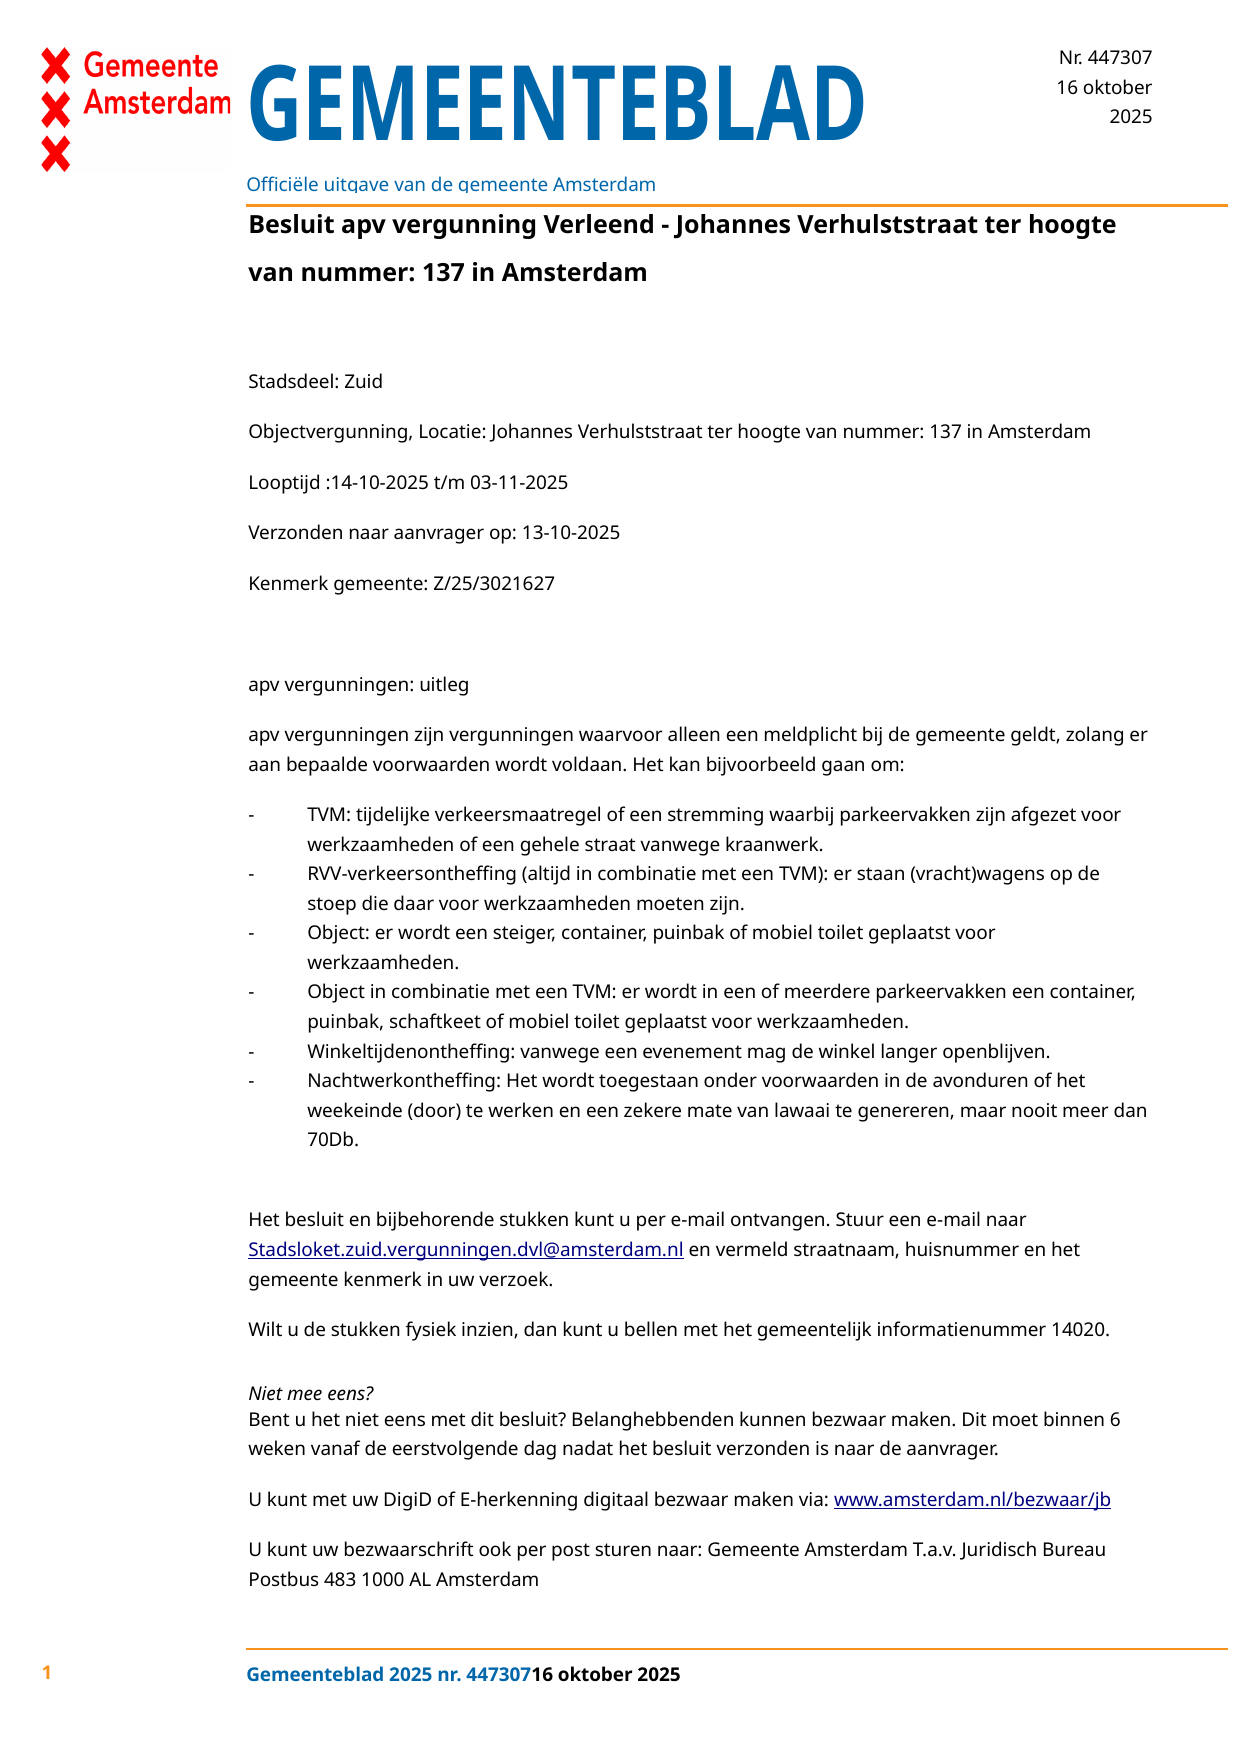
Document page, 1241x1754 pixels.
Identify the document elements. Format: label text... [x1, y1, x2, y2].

text Looptijd :14-10-2025 t/m 03-11-2025 [248, 469, 1152, 495]
text U kunt uw bezwaarschrift ook per post sturen naar: Gemeente Amsterdam T.a.v. Juridisch Bureau Postbus 483 1000 AL Amsterdam [248, 1536, 1152, 1592]
text Wilt u de stukken fysiek inzien, dan kunt u bellen met het gemeentelijk informatienummer 14020. [248, 1316, 1152, 1342]
list Nachtwerkontheffing: Het wordt toegestaan onder voorwaarden in de avonduren of het weekeinde (door) te werken en een zekere mate van lawaai te genereren, maar nooit meer dan 70Db. [248, 1067, 1152, 1152]
text apv vergunningen zijn vergunningen waarvoor alleen een meldplicht bij de gemeente geldt, zolang er aan bepaalde voorwaarden wordt voldaan. Het kan bijvoorbeeld gaan om: [248, 721, 1152, 777]
list Object in combinatie met een TVM: er wordt in een of meerdere parkeervakken een container, puinbak, schaftkeet of mobiel toilet geplaatst voor werkzaamheden. [248, 979, 1152, 1034]
text Objectvergunning, Locatie: Johannes Verhulststraat ter hoogte van nummer: 137 in Amsterdam [248, 419, 1152, 444]
text Het besluit en bijbehorende stukken kunt u per e-mail ontvangen. Stuur een e-mail naar Stadsloket.zuid.vergunningen.dvl@amsterdam.nl en vermeld straatnaam, huisnummer en het gemeente kenmerk in uw verzoek. [248, 1207, 1152, 1292]
text Kenmerk gemeente: Z/25/3021627 [248, 570, 1152, 596]
text Stadsdeel: Zuid [248, 368, 1152, 394]
text Bent u het niet eens met dit besluit? Belanghebbenden kunnen bezwaar maken. Dit moet binnen 6 weken vanaf de eerstvolgende dag nadat het besluit verzonden is naar de aanvrager. [248, 1406, 1152, 1461]
list TVM: tijdelijke verkeersmaatregel of een stremming waarbij parkeervakken zijn afgezet voor werkzaamheden of een gehele straat vanwege kraanwerk. [248, 801, 1152, 857]
list Winkeltijdenontheffing: vanwege een evenement mag de winkel langer openblijven. [248, 1038, 1152, 1064]
text apv vergunningen: uitleg [248, 671, 1152, 697]
picture [41, 47, 231, 172]
text Besluit apv vergunning Verleend - Johannes Verhulststraat ter hoogte van nummer: 137 in Amsterdam [248, 207, 1152, 288]
list Object: er wordt een steiger, container, puinbak of mobiel toilet geplaatst voor werkzaamheden. [248, 919, 1152, 975]
text Verzonden naar aanvrager op: 13-10-2025 [248, 519, 1152, 545]
text Niet mee eens? [248, 1380, 1152, 1406]
list RVV-verkeersontheffing (altijd in combinatie met een TVM): er staan (vracht)wagens op de stoep die daar voor werkzaamheden moeten zijn. [248, 860, 1152, 916]
text U kunt met uw DigiD of E-herkenning digitaal bezwaar maken via: www.amsterdam.nl/bezwaar/jb [248, 1486, 1152, 1512]
